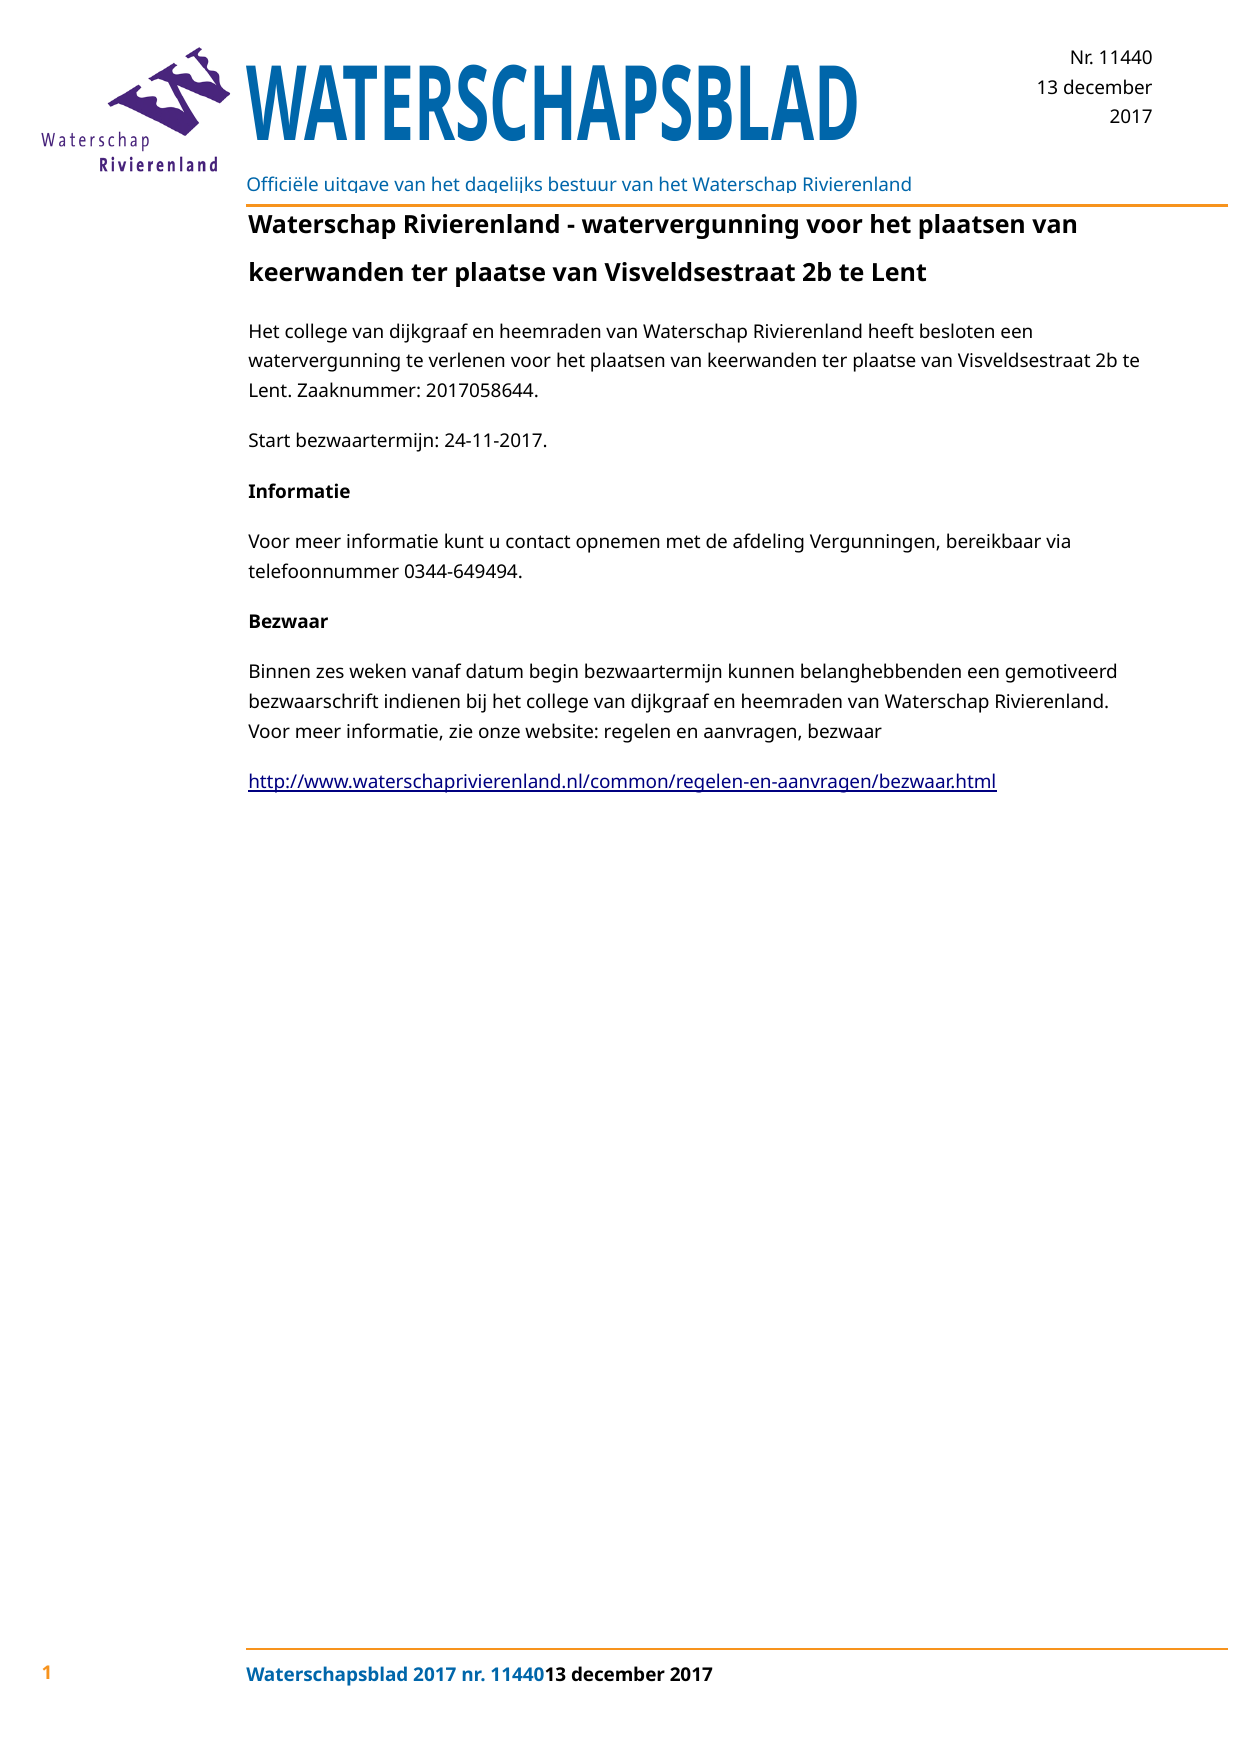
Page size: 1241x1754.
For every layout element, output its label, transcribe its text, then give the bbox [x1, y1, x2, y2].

text Start bezwaartermijn: 24-11-2017. [248, 427, 1152, 453]
text Het college van dijkgraaf en heemraden van Waterschap Rivierenland heeft besloten een watervergunning te verlenen voor het plaatsen van keerwanden ter plaatse van Visveldsestraat 2b te Lent. Zaaknummer: 2017058644. [248, 318, 1152, 403]
text Voor meer informatie kunt u contact opnemen met de afdeling Vergunningen, bereikbaar via telefoonnummer 0344-649494. [248, 528, 1152, 584]
picture [41, 47, 231, 172]
text Waterschap Rivierenland - watervergunning voor het plaatsen van keerwanden ter plaatse van Visveldsestraat 2b te Lent [248, 207, 1152, 288]
text Informatie [248, 478, 1152, 504]
text http://www.waterschaprivierenland.nl/common/regelen-en-aanvragen/bezwaar.html [248, 768, 1152, 794]
text Bezwaar [248, 608, 1152, 634]
text Binnen zes weken vanaf datum begin bezwaartermijn kunnen belanghebbenden een gemotiveerd bezwaarschrift indienen bij het college van dijkgraaf en heemraden van Waterschap Rivierenland. Voor meer informatie, zie onze website: regelen en aanvragen, bezwaar [248, 659, 1152, 744]
